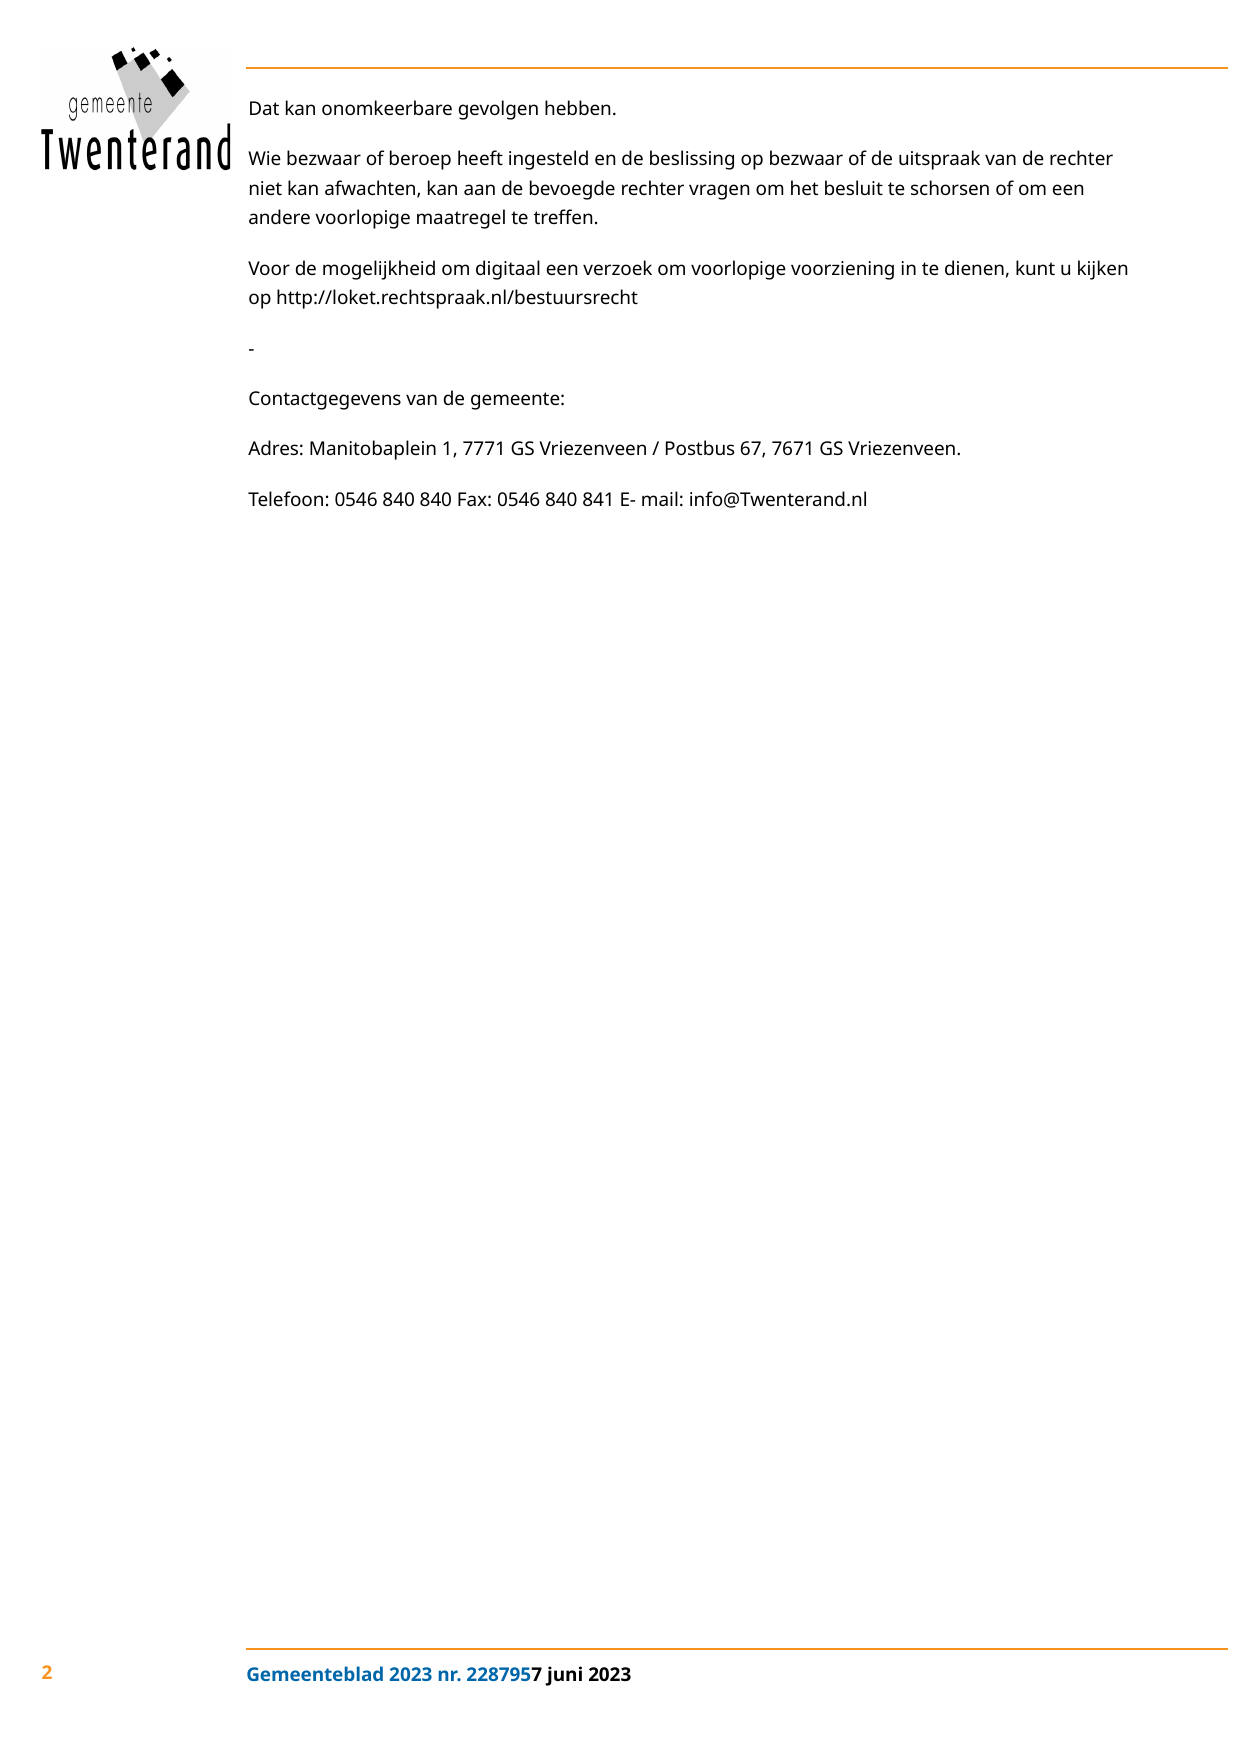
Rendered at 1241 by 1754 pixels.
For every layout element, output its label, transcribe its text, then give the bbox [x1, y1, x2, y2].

text Telefoon: 0546 840 840 Fax: 0546 840 841 E- mail: info@Twenterand.nl [248, 486, 1152, 512]
text Dat kan onomkeerbare gevolgen hebben. [248, 95, 1152, 121]
text Contactgegevens van de gemeente: [248, 385, 1152, 411]
text Adres: Manitobaplein 1, 7771 GS Vriezenveen / Postbus 67, 7671 GS Vriezenveen. [248, 436, 1152, 461]
picture [41, 47, 231, 172]
text - [248, 335, 1152, 361]
text Wie bezwaar of beroep heeft ingesteld en de beslissing op bezwaar of de uitspraak van de rechter niet kan afwachten, kan aan de bevoegde rechter vragen om het besluit te schorsen of om een andere voorlopige maatregel te treffen. [248, 145, 1152, 230]
text Voor de mogelijkheid om digitaal een verzoek om voorlopige voorziening in te dienen, kunt u kijken op http://loket.rechtspraak.nl/bestuursrecht [248, 255, 1152, 310]
